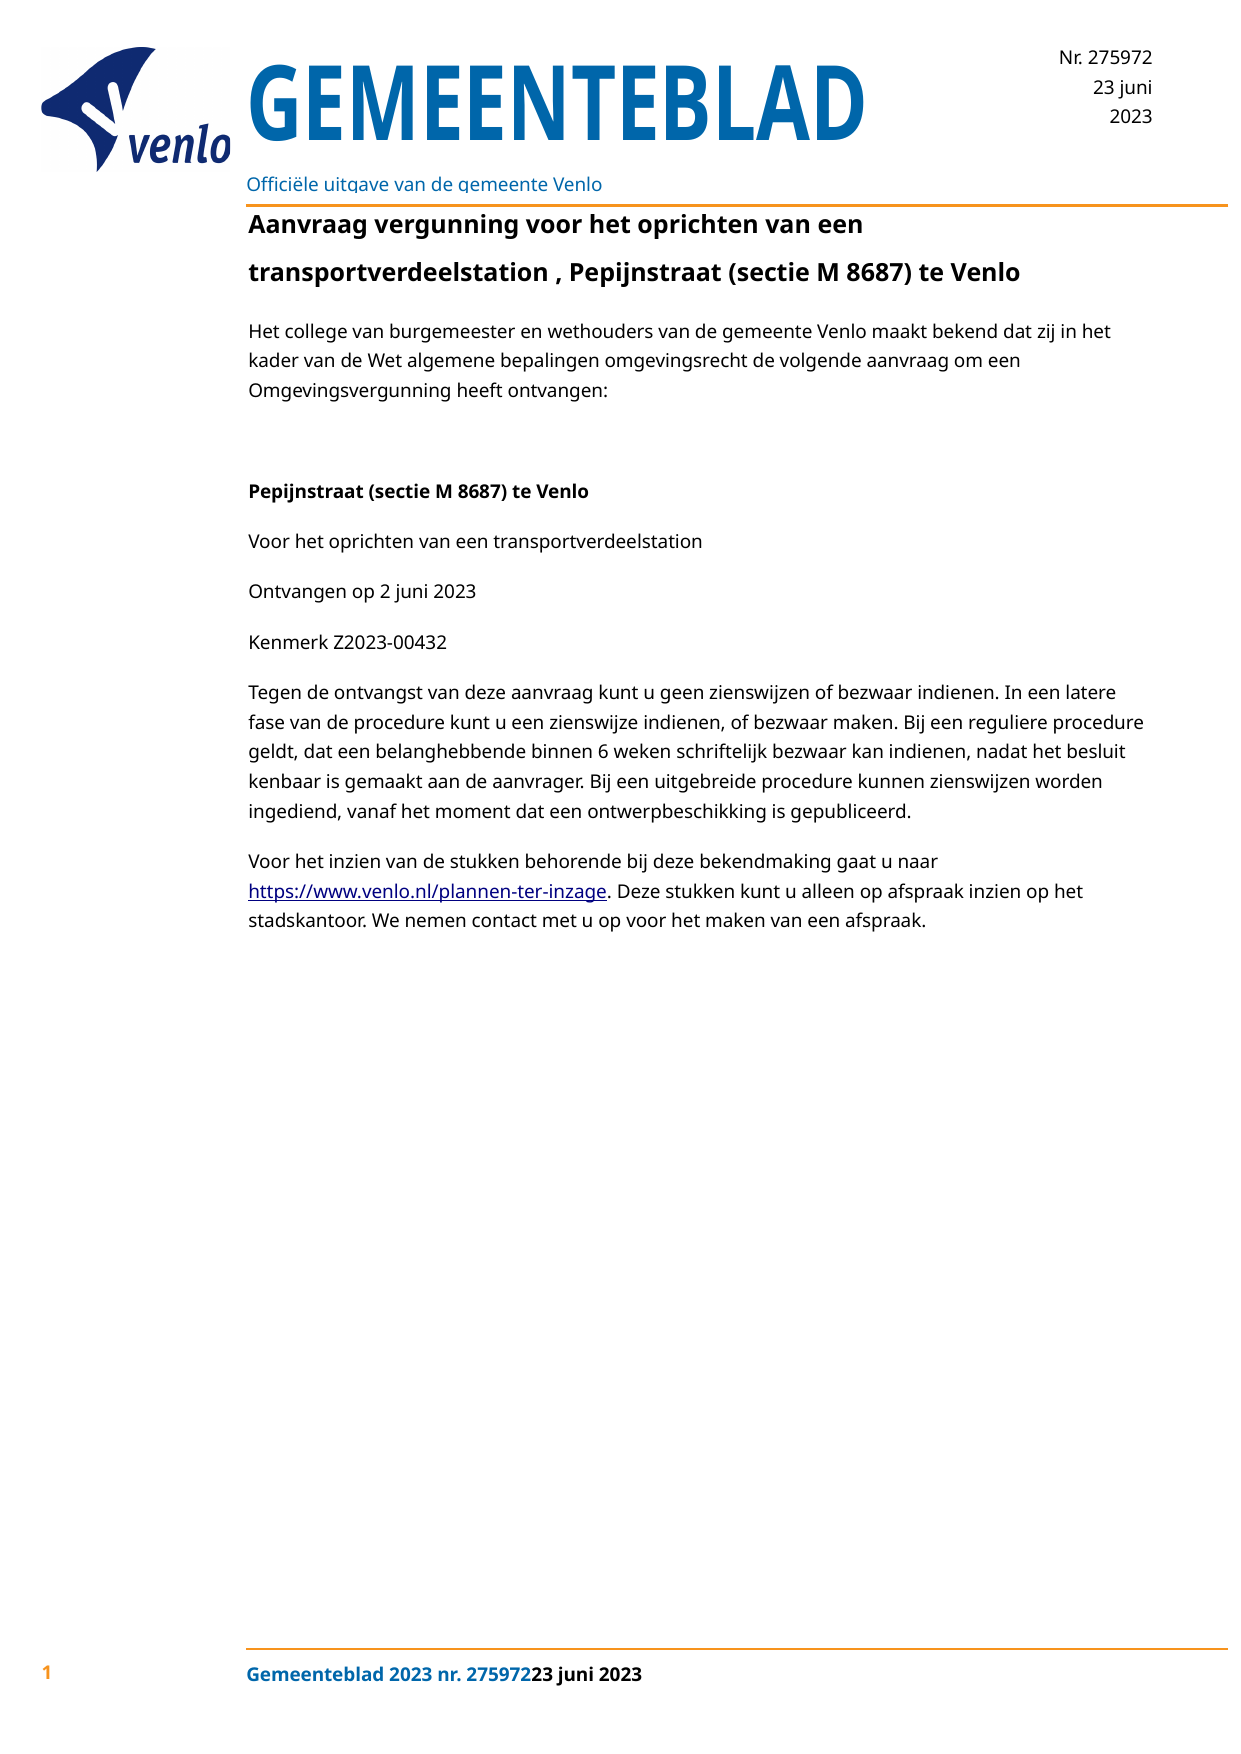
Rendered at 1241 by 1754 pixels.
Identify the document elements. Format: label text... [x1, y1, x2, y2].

text Voor het inzien van de stukken behorende bij deze bekendmaking gaat u naar https://www.venlo.nl/plannen-ter-inzage. Deze stukken kunt u alleen op afspraak inzien op het stadskantoor. We nemen contact met u op voor het maken van een afspraak. [248, 848, 1152, 933]
text Het college van burgemeester en wethouders van de gemeente Venlo maakt bekend dat zij in het kader van de Wet algemene bepalingen omgevingsrecht de volgende aanvraag om een Omgevingsvergunning heeft ontvangen: [248, 318, 1152, 403]
text Aanvraag vergunning voor het oprichten van een transportverdeelstation , Pepijnstraat (sectie M 8687) te Venlo [248, 207, 1152, 288]
text Voor het oprichten van een transportverdeelstation [248, 528, 1152, 554]
text Pepijnstraat (sectie M 8687) te Venlo [248, 478, 1152, 504]
text Kenmerk Z2023-00432 [248, 629, 1152, 655]
text Ontvangen op 2 juni 2023 [248, 579, 1152, 604]
text Tegen de ontvangst van deze aanvraag kunt u geen zienswijzen of bezwaar indienen. In een latere fase van de procedure kunt u een zienswijze indienen, of bezwaar maken. Bij een reguliere procedure geldt, dat een belanghebbende binnen 6 weken schriftelijk bezwaar kan indienen, nadat het besluit kenbaar is gemaakt aan de aanvrager. Bij een uitgebreide procedure kunnen zienswijzen worden ingediend, vanaf het moment dat een ontwerpbeschikking is gepubliceerd. [248, 679, 1152, 824]
picture [41, 47, 231, 172]
